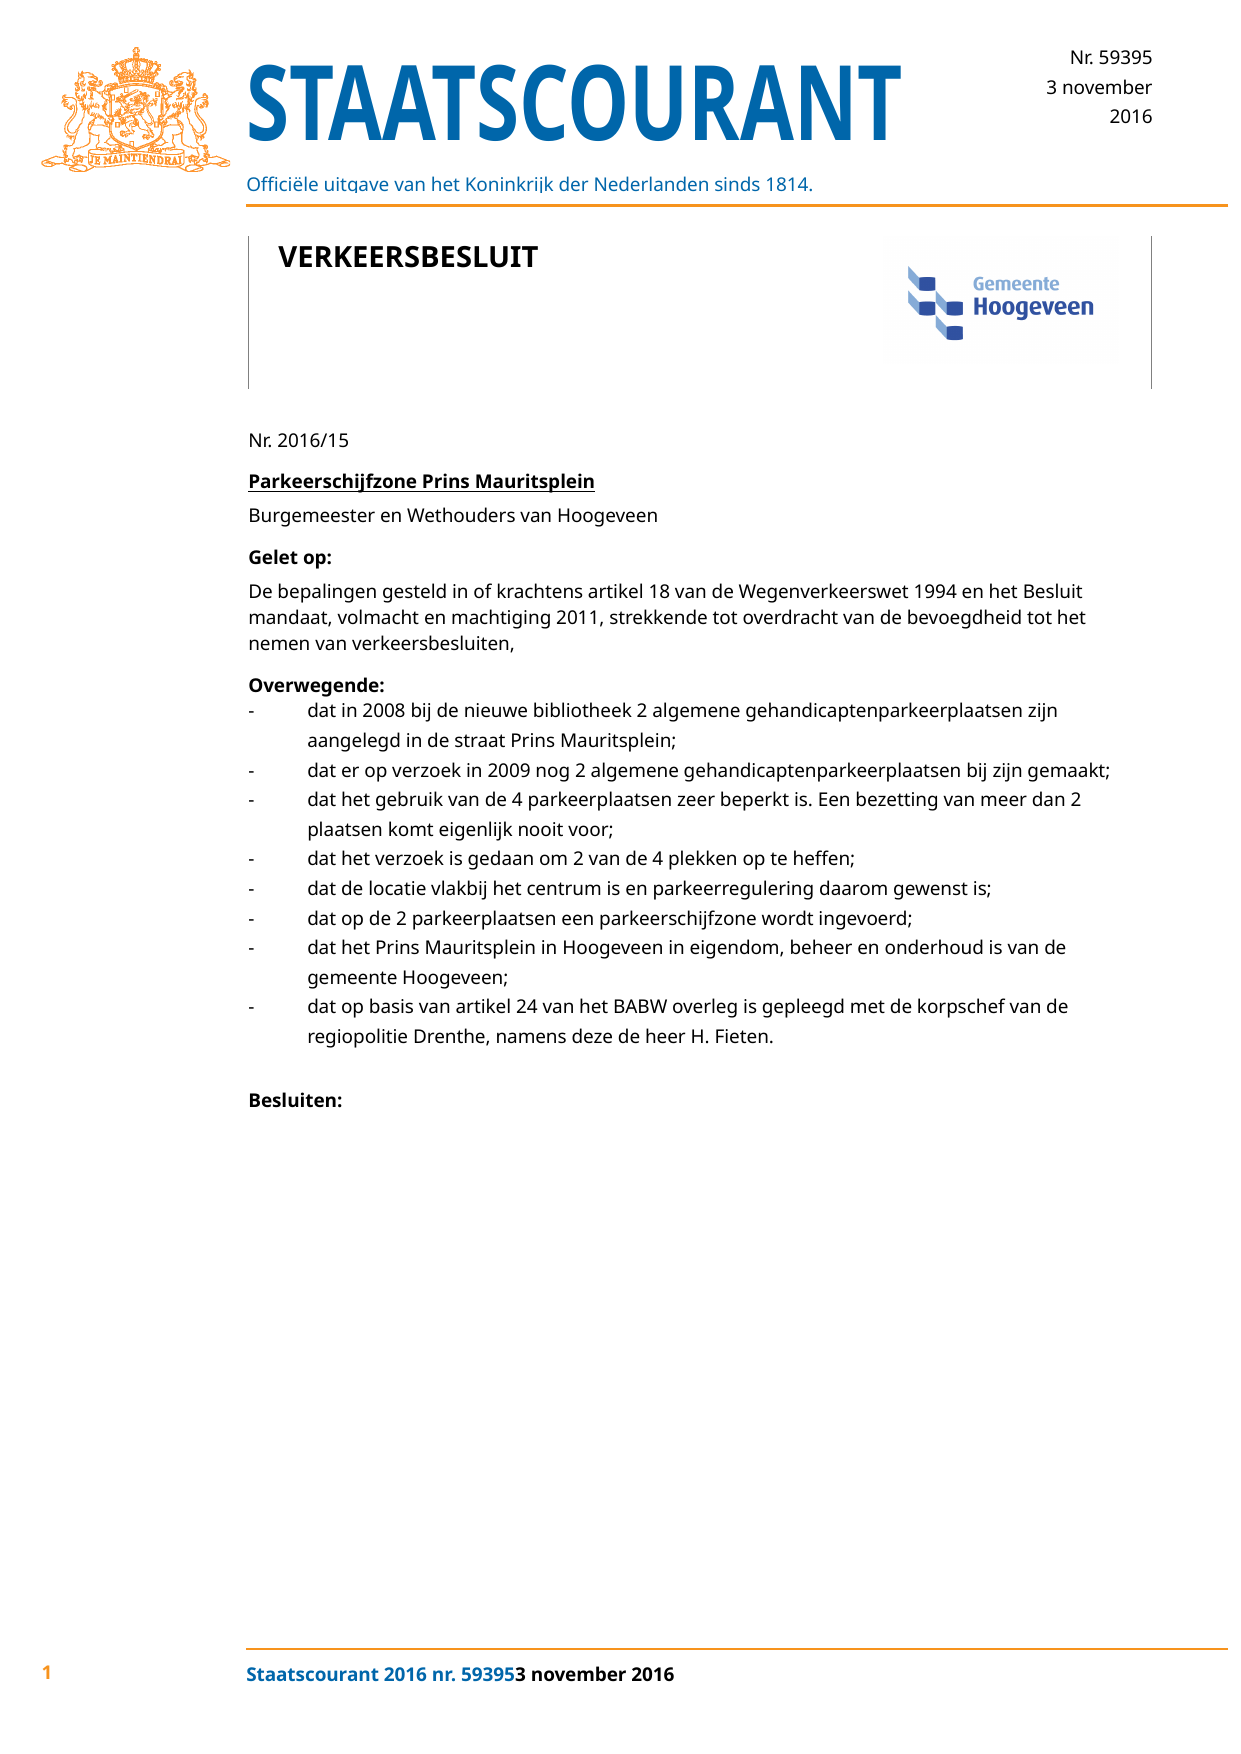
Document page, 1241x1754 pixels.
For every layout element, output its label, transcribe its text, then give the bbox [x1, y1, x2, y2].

list dat het verzoek is gedaan om 2 van de 4 plekken op te heffen; [248, 846, 1152, 871]
text De bepalingen gesteld in of krachtens artikel 18 van de Wegenverkeerswet 1994 en het Besluit mandaat, volmacht en machtiging 2011, strekkende tot overdracht van de bevoegdheid tot het nemen van verkeersbesluiten, [248, 579, 1152, 656]
list dat in 2008 bij de nieuwe bibliotheek 2 algemene gehandicaptenparkeerplaatsen zijn aangelegd in de straat Prins Mauritsplein; [248, 698, 1152, 753]
text Gelet op: [248, 544, 1152, 570]
list dat op de 2 parkeerplaatsen een parkeerschijfzone wordt ingevoerd; [248, 905, 1152, 931]
table_header VERKEERSBESLUIT [249, 236, 850, 389]
text Parkeerschijfzone Prins Mauritsplein [248, 469, 1152, 494]
picture [882, 236, 1119, 364]
list dat het gebruik van de 4 parkeerplaatsen zeer beperkt is. Een bezetting van meer dan 2 plaatsen komt eigenlijk nooit voor; [248, 786, 1152, 842]
text Besluiten: [248, 1087, 1152, 1113]
text Nr. 2016/15 [248, 427, 1152, 452]
list dat de locatie vlakbij het centrum is en parkeerregulering daarom gewenst is; [248, 875, 1152, 901]
list dat er op verzoek in 2009 nog 2 algemene gehandicaptenparkeerplaatsen bij zijn gemaakt; [248, 757, 1152, 783]
picture [41, 47, 231, 172]
list dat het Prins Mauritsplein in Hoogeveen in eigendom, beheer en onderhoud is van de gemeente Hoogeveen; [248, 934, 1152, 990]
list dat op basis van artikel 24 van het BABW overleg is gepleegd met de korpschef van de regiopolitie Drenthe, namens deze de heer H. Fieten. [248, 993, 1152, 1049]
text Burgemeester en Wethouders van Hoogeveen [248, 503, 1152, 528]
table_header [850, 236, 1151, 389]
text Overwegende: [248, 672, 1152, 698]
